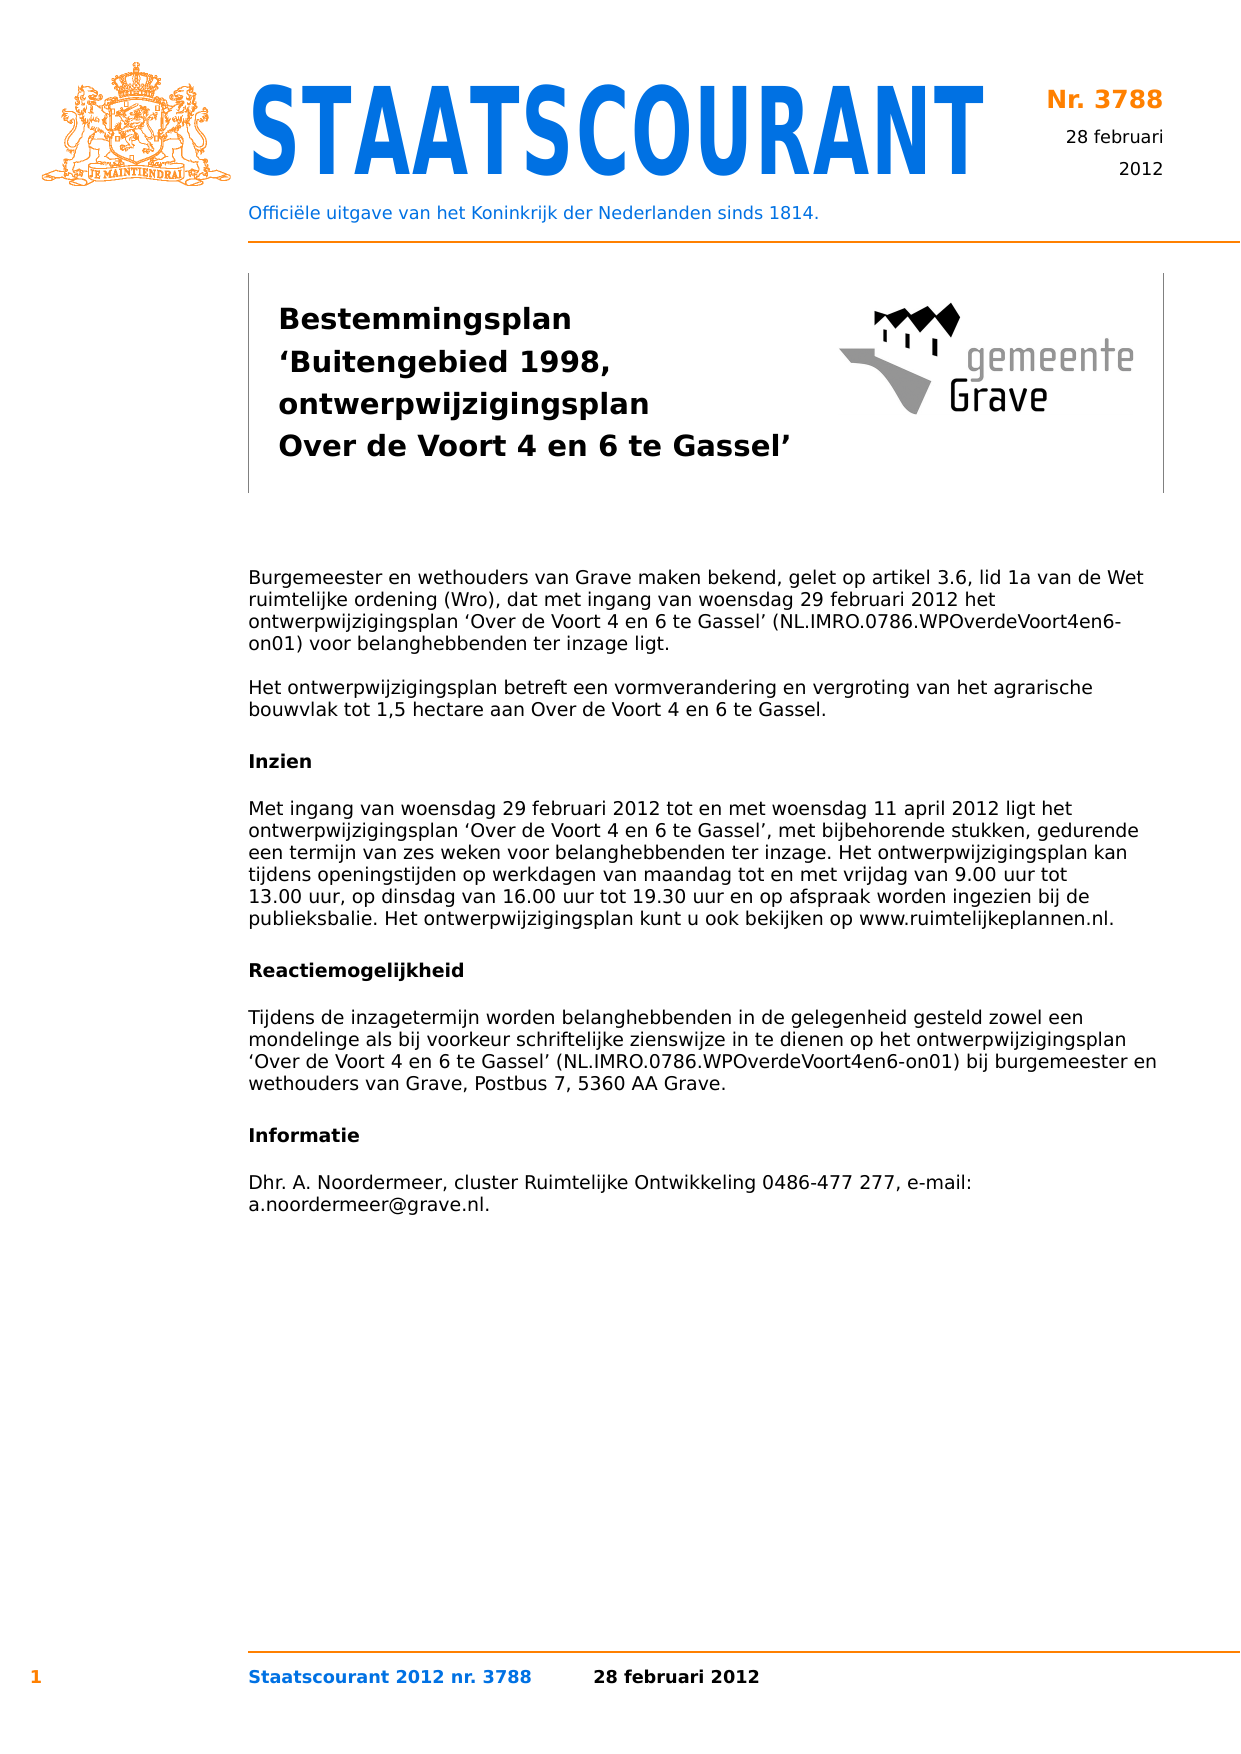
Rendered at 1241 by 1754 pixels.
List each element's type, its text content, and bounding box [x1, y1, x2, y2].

table_cell 2012 [998, 153, 1240, 203]
table_header STAATSCOURANT [248, 62, 998, 203]
subtitle Informatie [248, 1124, 1163, 1147]
subtitle Bestemmingsplan ‘Buitengebied 1998, ontwerpwijzigingsplan Over de Voort 4 en 6 te Gassel’ [249, 273, 1163, 493]
picture [838, 302, 1134, 415]
table_cell Officiële uitgave van het Koninkrijk der Nederlanden sinds 1814. [248, 203, 1240, 241]
table_cell 28 februari [998, 121, 1240, 153]
table_header [25, 62, 248, 241]
picture [41, 62, 231, 186]
text Het ontwerpwijzigingsplan betreft een vormverandering en vergroting van het agrarische bouwvlak tot 1,5 hectare aan Over de Voort 4 en 6 te Gassel. [248, 677, 1163, 721]
text Dhr. A. Noordermeer, cluster Ruimtelijke Ontwikkeling 0486-477 277, e-mail: a.noordermeer@grave.nl. [248, 1172, 1163, 1216]
subtitle Inzien [248, 751, 1163, 773]
subtitle Reactiemogelijkheid [248, 960, 1163, 982]
text Tijdens de inzagetermijn worden belanghebbenden in de gelegenheid gesteld zowel een mondelinge als bij voorkeur schriftelijke zienswijze in te dienen op het ontwerpwijzigingsplan ‘Over de Voort 4 en 6 te Gassel’ (NL.IMRO.0786.WPOverdeVoort4en6-on01) bij burgemeester en wethouders van Grave, Postbus 7, 5360 AA Grave. [248, 1007, 1163, 1094]
text Burgemeester en wethouders van Grave maken bekend, gelet op artikel 3.6, lid 1a van de Wet ruimtelijke ordening (Wro), dat met ingang van woensdag 29 februari 2012 het ontwerpwijzigingsplan ‘Over de Voort 4 en 6 te Gassel’ (NL.IMRO.0786.WPOverdeVoort4en6-on01) voor belanghebbenden ter inzage ligt. [248, 567, 1163, 655]
text Met ingang van woensdag 29 februari 2012 tot en met woensdag 11 april 2012 ligt het ontwerpwijzigingsplan ‘Over de Voort 4 en 6 te Gassel’, met bijbehorende stukken, gedurende een termijn van zes weken voor belanghebbenden ter inzage. Het ontwerpwijzigingsplan kan tijdens openingstijden op werkdagen van maandag tot en met vrijdag van 9.00 uur tot 13.00 uur, op dinsdag van 16.00 uur tot 19.30 uur en op afspraak worden ingezien bij de publieksbalie. Het ontwerpwijzigingsplan kunt u ook bekijken op www.ruimtelijkeplannen.nl. [248, 798, 1163, 930]
table_header Nr. 3788 [998, 62, 1240, 121]
